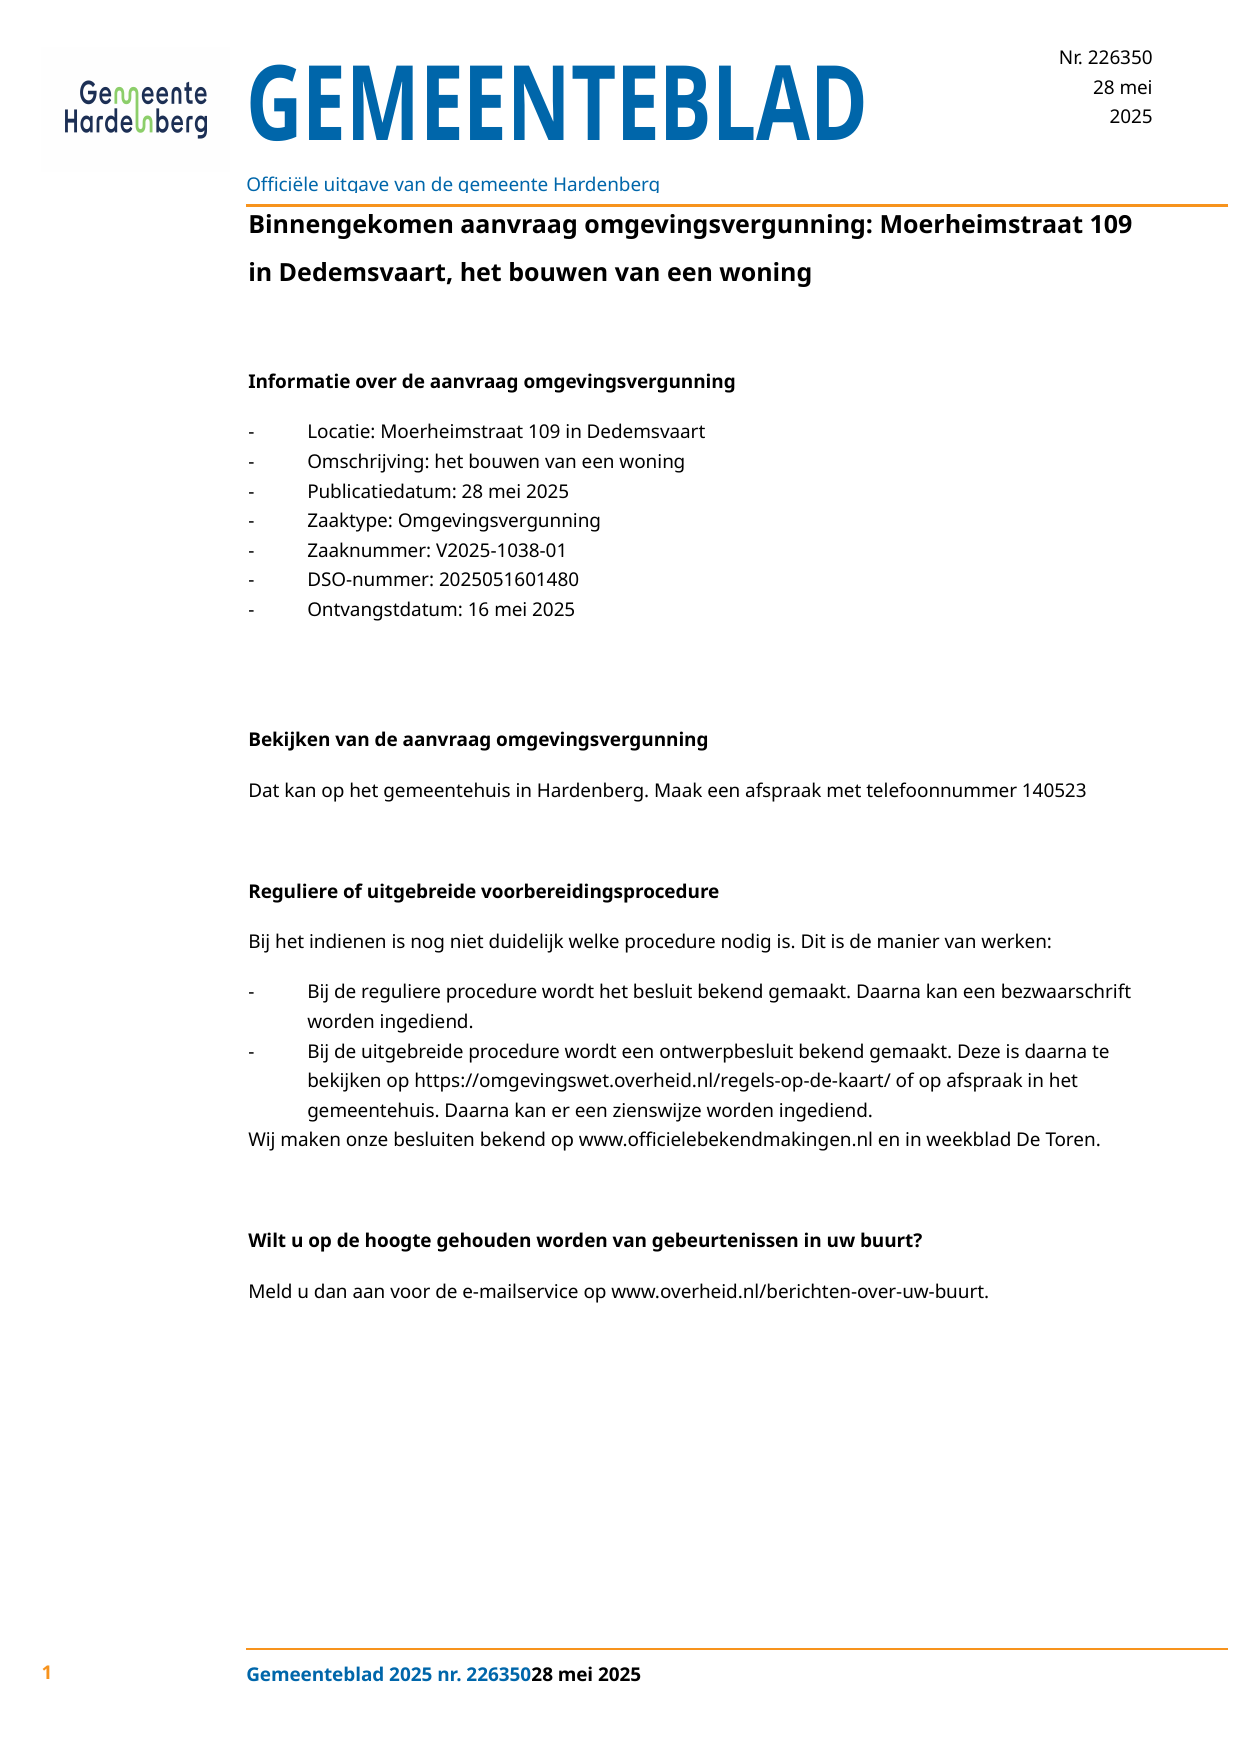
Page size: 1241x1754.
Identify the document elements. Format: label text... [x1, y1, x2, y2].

text Reguliere of uitgebreide voorbereidingsprocedure [248, 878, 1152, 904]
list DSO-nummer: 2025051601480 [248, 567, 1152, 592]
text Dat kan op het gemeentehuis in Hardenberg. Maak een afspraak met telefoonnummer 140523 [248, 777, 1152, 803]
list Ontvangstdatum: 16 mei 2025 [248, 596, 1152, 622]
text Bij het indienen is nog niet duidelijk welke procedure nodig is. Dit is de manier van werken: [248, 928, 1152, 954]
text Wij maken onze besluiten bekend op www.officielebekendmakingen.nl en in weekblad De Toren. [248, 1127, 1152, 1152]
text Bekijken van de aanvraag omgevingsvergunning [248, 727, 1152, 752]
list Publicatiedatum: 28 mei 2025 [248, 478, 1152, 504]
list Zaaktype: Omgevingsvergunning [248, 507, 1152, 533]
list Locatie: Moerheimstraat 109 in Dedemsvaart [248, 419, 1152, 444]
list Omschrijving: het bouwen van een woning [248, 448, 1152, 474]
list Zaaknummer: V2025-1038-01 [248, 537, 1152, 563]
text Wilt u op de hoogte gehouden worden van gebeurtenissen in uw buurt? [248, 1227, 1152, 1253]
text Informatie over de aanvraag omgevingsvergunning [248, 368, 1152, 394]
list Bij de uitgebreide procedure wordt een ontwerpbesluit bekend gemaakt. Deze is daarna te bekijken op https://omgevingswet.overheid.nl/regels-op-de-kaart/ of op afspraak in het gemeentehuis. Daarna kan er een zienswijze worden ingediend. [248, 1038, 1152, 1123]
list Bij de reguliere procedure wordt het besluit bekend gemaakt. Daarna kan een bezwaarschrift worden ingediend. [248, 979, 1152, 1034]
picture [41, 47, 231, 172]
text Meld u dan aan voor de e-mailservice op www.overheid.nl/berichten-over-uw-buurt. [248, 1278, 1152, 1304]
text Binnengekomen aanvraag omgevingsvergunning: Moerheimstraat 109 in Dedemsvaart, het bouwen van een woning [248, 207, 1152, 288]
